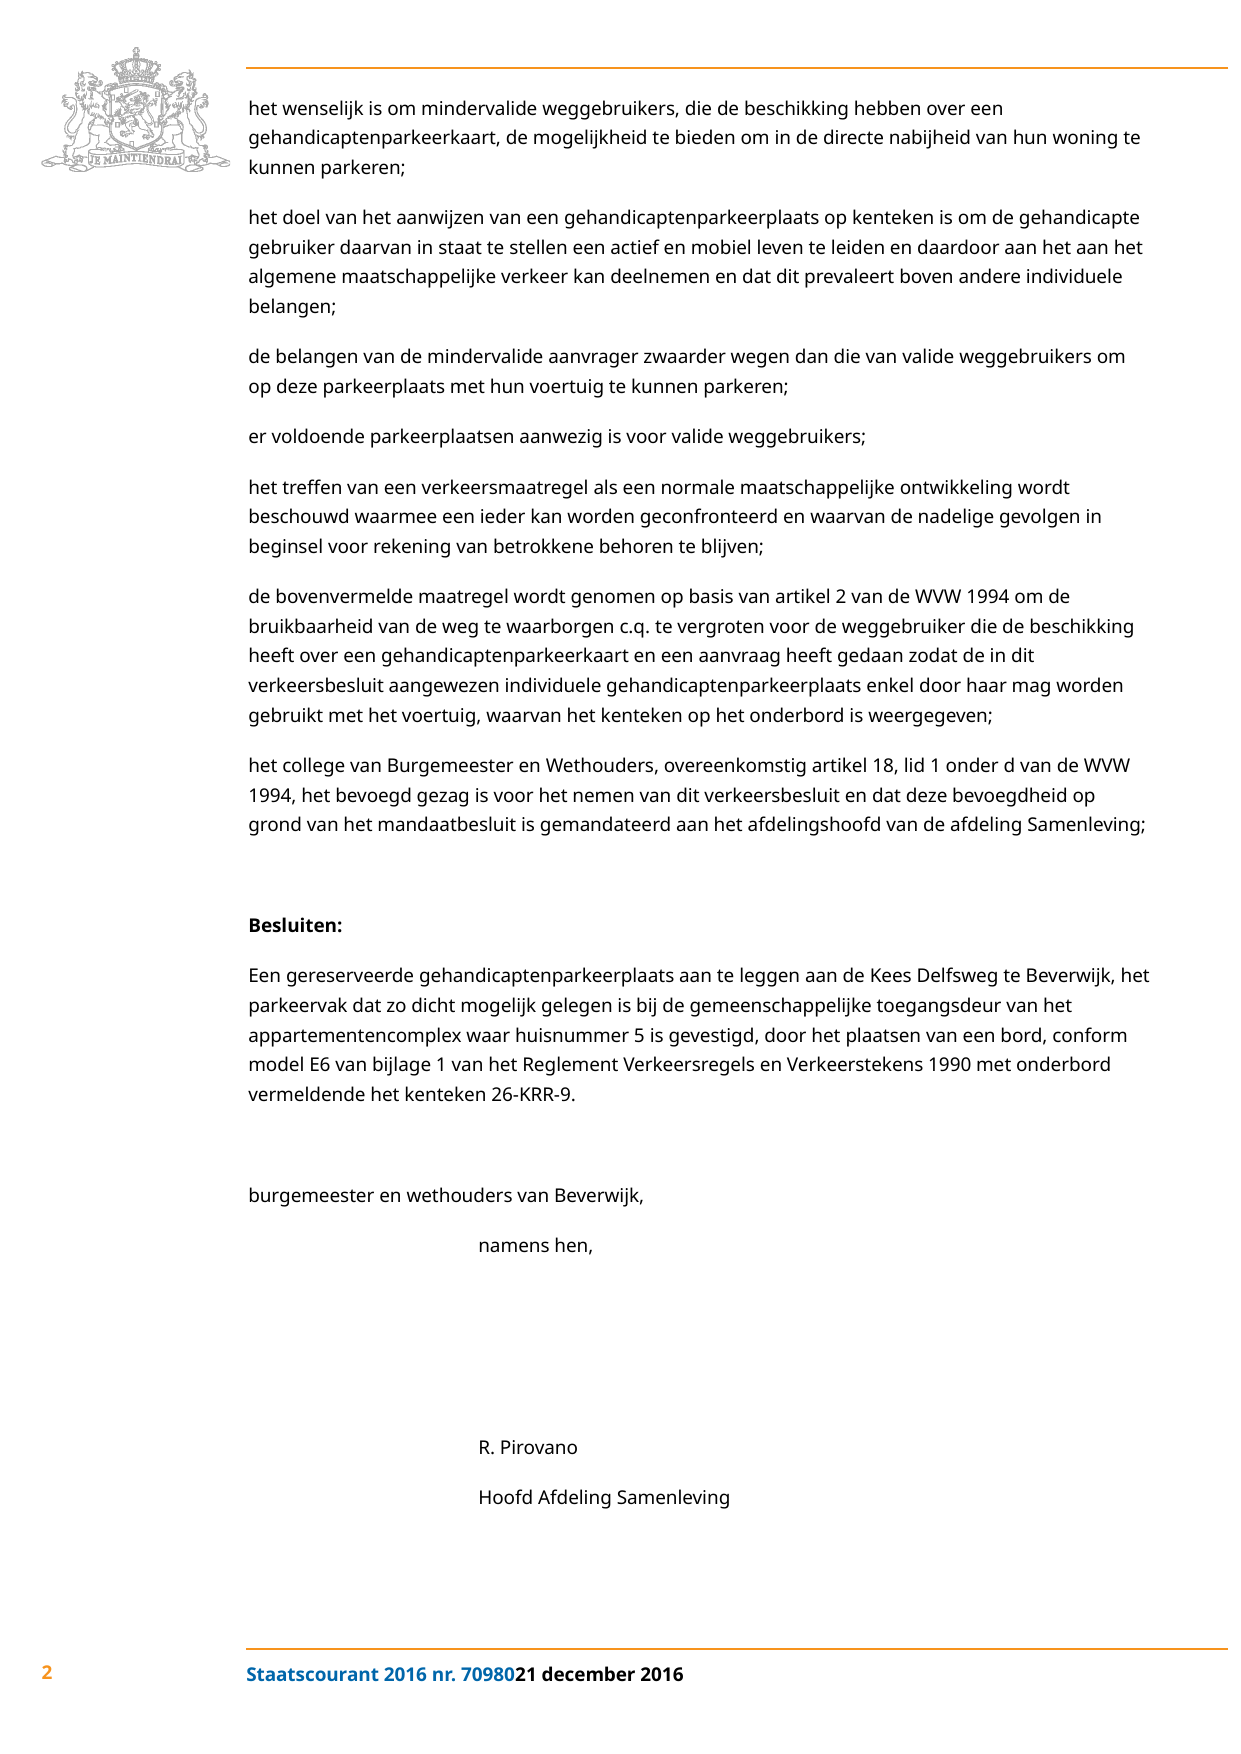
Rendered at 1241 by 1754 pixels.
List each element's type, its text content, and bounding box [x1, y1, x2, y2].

text namens hen, [248, 1232, 1152, 1258]
text Besluiten: [248, 912, 1152, 938]
text R. Pirovano [248, 1434, 1152, 1460]
picture [41, 47, 231, 172]
text Een gereserveerde gehandicaptenparkeerplaats aan te leggen aan de Kees Delfsweg te Beverwijk, het parkeervak dat zo dicht mogelijk gelegen is bij de gemeenschappelijke toegangsdeur van het appartementencomplex waar huisnummer 5 is gevestigd, door het plaatsen van een bord, conform model E6 van bijlage 1 van het Reglement Verkeersregels en Verkeerstekens 1990 met onderbord vermeldende het kenteken 26-KRR-9. [248, 963, 1152, 1107]
text het treffen van een verkeersmaatregel als een normale maatschappelijke ontwikkeling wordt beschouwd waarmee een ieder kan worden geconfronteerd en waarvan de nadelige gevolgen in beginsel voor rekening van betrokkene behoren te blijven; [248, 474, 1152, 559]
text het doel van het aanwijzen van een gehandicaptenparkeerplaats op kenteken is om de gehandicapte gebruiker daarvan in staat te stellen een actief en mobiel leven te leiden en daardoor aan het aan het algemene maatschappelijke verkeer kan deelnemen en dat dit prevaleert boven andere individuele belangen; [248, 204, 1152, 319]
text Hoofd Afdeling Samenleving [248, 1484, 1152, 1510]
text de bovenvermelde maatregel wordt genomen op basis van artikel 2 van de WVW 1994 om de bruikbaarheid van de weg te waarborgen c.q. te vergroten voor de weggebruiker die de beschikking heeft over een gehandicaptenparkeerkaart en een aanvraag heeft gedaan zodat de in dit verkeersbesluit aangewezen individuele gehandicaptenparkeerplaats enkel door haar mag worden gebruikt met het voertuig, waarvan het kenteken op het onderbord is weergegeven; [248, 583, 1152, 728]
text het college van Burgemeester en Wethouders, overeenkomstig artikel 18, lid 1 onder d van de WVW 1994, het bevoegd gezag is voor het nemen van dit verkeersbesluit en dat deze bevoegdheid op grond van het mandaatbesluit is gemandateerd aan het afdelingshoofd van de afdeling Samenleving; [248, 752, 1152, 837]
text het wenselijk is om mindervalide weggebruikers, die de beschikking hebben over een gehandicaptenparkeerkaart, de mogelijkheid te bieden om in de directe nabijheid van hun woning te kunnen parkeren; [248, 95, 1152, 180]
text er voldoende parkeerplaatsen aanwezig is voor valide weggebruikers; [248, 423, 1152, 449]
text burgemeester en wethouders van Beverwijk, [248, 1182, 1152, 1208]
text de belangen van de mindervalide aanvrager zwaarder wegen dan die van valide weggebruikers om op deze parkeerplaats met hun voertuig te kunnen parkeren; [248, 343, 1152, 399]
